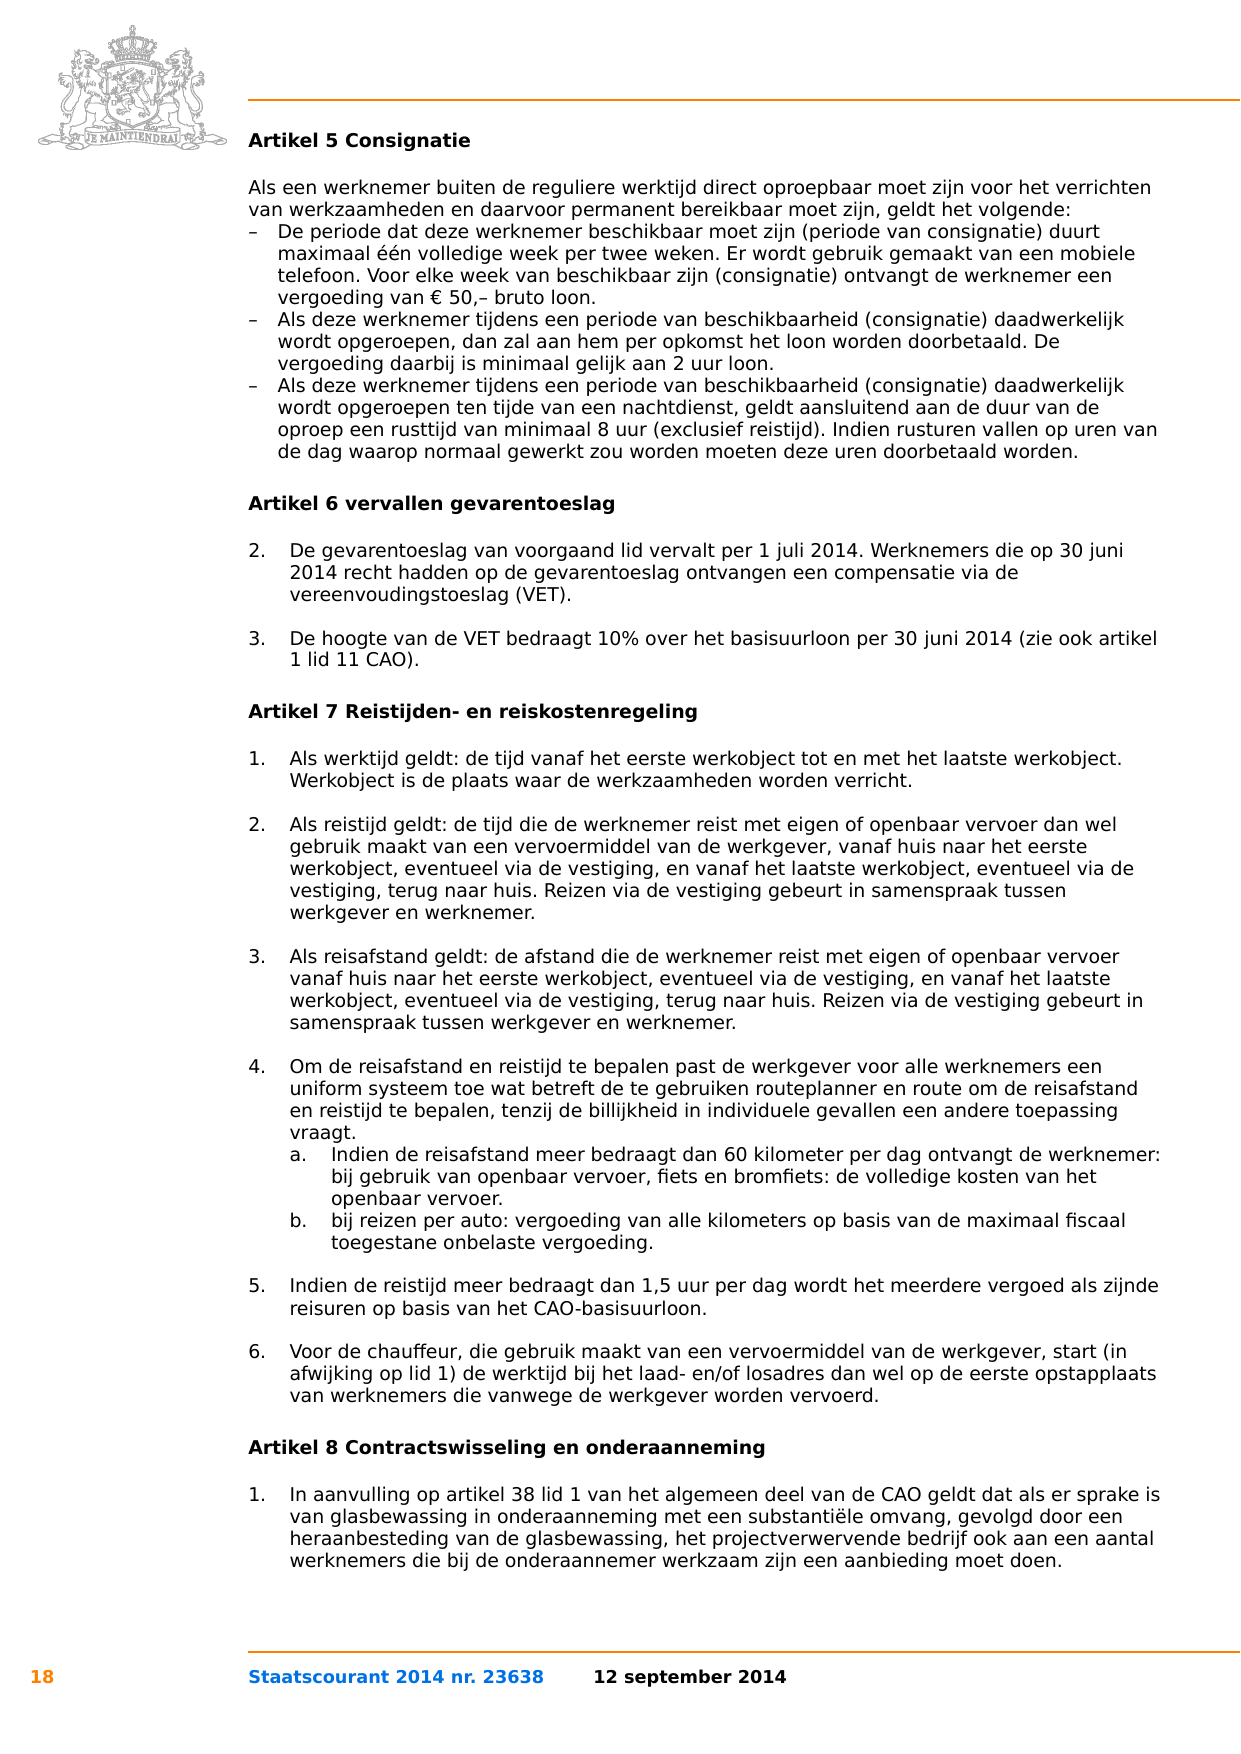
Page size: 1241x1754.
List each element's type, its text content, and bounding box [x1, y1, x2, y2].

text – Als deze werknemer tijdens een periode van beschikbaarheid (consignatie) daadwerkelijk wordt opgeroepen ten tijde van een nachtdienst, geldt aansluitend aan de duur van de oproep een rusttijd van minimaal 8 uur (exclusief reistijd). Indien rusturen vallen op uren van de dag waarop normaal gewerkt zou worden moeten deze uren doorbetaald worden. [248, 375, 1163, 463]
picture [38, 25, 227, 150]
text – De periode dat deze werknemer beschikbaar moet zijn (periode van consignatie) duurt maximaal één volledige week per twee weken. Er wordt gebruik gemaakt van een mobiele telefoon. Voor elke week van beschikbaar zijn (consignatie) ontvangt de werknemer een vergoeding van € 50,– bruto loon. [248, 221, 1163, 309]
text 1. Als werktijd geldt: de tijd vanaf het eerste werkobject tot en met het laatste werkobject. Werkobject is de plaats waar de werkzaamheden worden verricht. [248, 748, 1163, 792]
text 5. Indien de reistijd meer bedraagt dan 1,5 uur per dag wordt het meerdere vergoed als zijnde reisuren op basis van het CAO-basisuurloon. [248, 1275, 1163, 1319]
subtitle Artikel 7 Reistijden- en reiskostenregeling [248, 701, 1163, 723]
text Als een werknemer buiten de reguliere werktijd direct oproepbaar moet zijn voor het verrichten van werkzaamheden en daarvoor permanent bereikbaar moet zijn, geldt het volgende: [248, 177, 1163, 221]
subtitle Artikel 5 Consignatie [248, 130, 1163, 152]
text – Als deze werknemer tijdens een periode van beschikbaarheid (consignatie) daadwerkelijk wordt opgeroepen, dan zal aan hem per opkomst het loon worden doorbetaald. De vergoeding daarbij is minimaal gelijk aan 2 uur loon. [248, 309, 1163, 375]
text 3. Als reisafstand geldt: de afstand die de werknemer reist met eigen of openbaar vervoer vanaf huis naar het eerste werkobject, eventueel via de vestiging, en vanaf het laatste werkobject, eventueel via de vestiging, terug naar huis. Reizen via de vestiging gebeurt in samenspraak tussen werkgever en werknemer. [248, 946, 1163, 1034]
text 4. Om de reisafstand en reistijd te bepalen past de werkgever voor alle werknemers een uniform systeem toe wat betreft de te gebruiken routeplanner en route om de reisafstand en reistijd te bepalen, tenzij de billijkheid in individuele gevallen een andere toepassing vraagt. [248, 1056, 1163, 1144]
text 6. Voor de chauffeur, die gebruik maakt van een vervoermiddel van de werkgever, start (in afwijking op lid 1) de werktijd bij het laad- en/of losadres dan wel op de eerste opstapplaats van werknemers die vanwege de werkgever worden vervoerd. [248, 1341, 1163, 1407]
text b. bij reizen per auto: vergoeding van alle kilometers op basis van de maximaal fiscaal toegestane onbelaste vergoeding. [289, 1209, 1163, 1253]
text 3. De hoogte van de VET bedraagt 10% over het basisuurloon per 30 juni 2014 (zie ook artikel 1 lid 11 CAO). [248, 627, 1163, 671]
text a. Indien de reisafstand meer bedraagt dan 60 kilometer per dag ontvangt de werknemer: bij gebruik van openbaar vervoer, fiets en bromfiets: de volledige kosten van het openbaar vervoer. [289, 1144, 1163, 1209]
text 1. In aanvulling op artikel 38 lid 1 van het algemeen deel van de CAO geldt dat als er sprake is van glasbewassing in onderaanneming met een substantiële omvang, gevolgd door een heraanbesteding van de glasbewassing, het projectverwervende bedrijf ook aan een aantal werknemers die bij de onderaannemer werkzaam zijn een aanbieding moet doen. [248, 1484, 1163, 1572]
subtitle Artikel 6 vervallen gevarentoeslag [248, 493, 1163, 514]
subtitle Artikel 8 Contractswisseling en onderaanneming [248, 1437, 1163, 1459]
text 2. De gevarentoeslag van voorgaand lid vervalt per 1 juli 2014. Werknemers die op 30 juni 2014 recht hadden op de gevarentoeslag ontvangen een compensatie via de vereenvoudingstoeslag (VET). [248, 539, 1163, 606]
text 2. Als reistijd geldt: de tijd die de werknemer reist met eigen of openbaar vervoer dan wel gebruik maakt van een vervoermiddel van de werkgever, vanaf huis naar het eerste werkobject, eventueel via de vestiging, en vanaf het laatste werkobject, eventueel via de vestiging, terug naar huis. Reizen via de vestiging gebeurt in samenspraak tussen werkgever en werknemer. [248, 814, 1163, 924]
